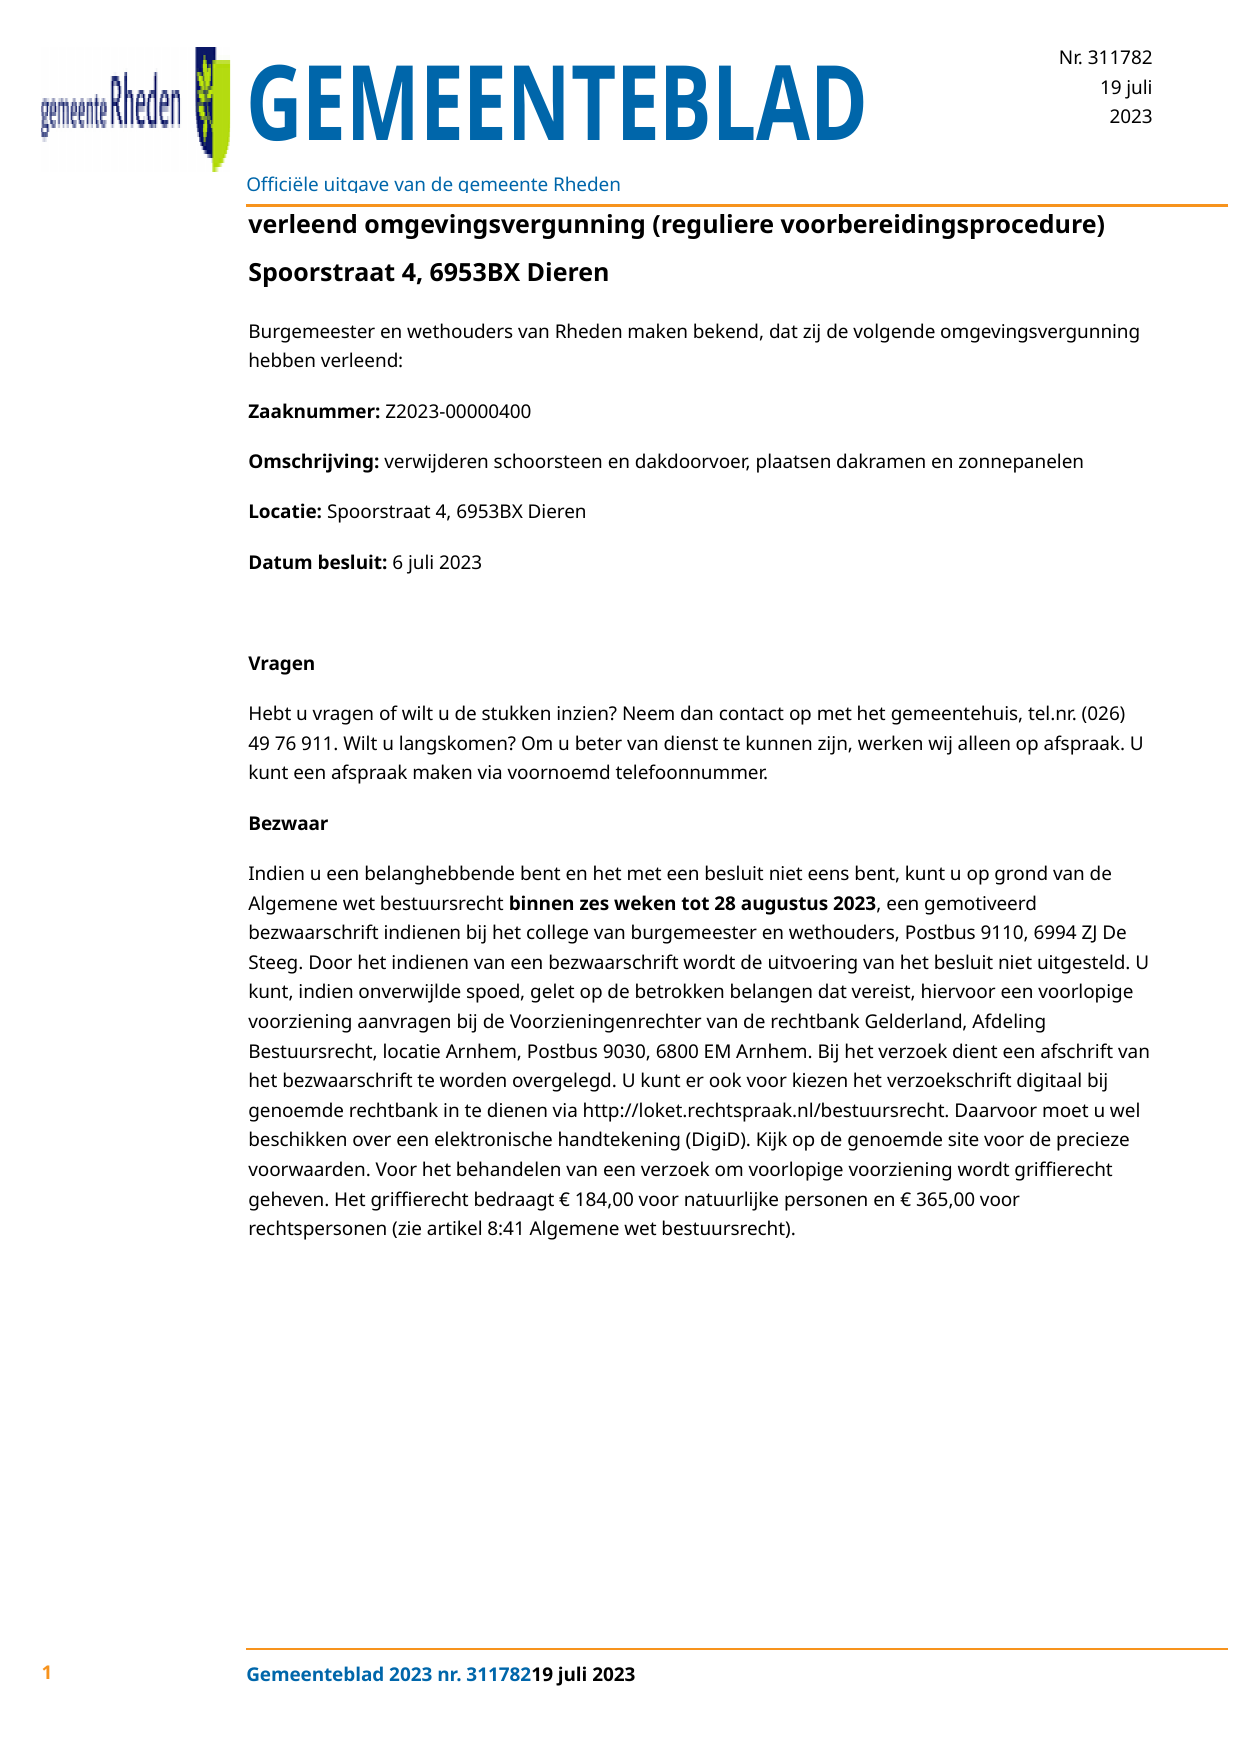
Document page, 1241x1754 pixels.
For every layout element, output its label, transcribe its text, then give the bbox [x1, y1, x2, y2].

text Locatie: Spoorstraat 4, 6953BX Dieren [248, 499, 1152, 524]
text Burgemeester en wethouders van Rheden maken bekend, dat zij de volgende omgevingsvergunning hebben verleend: [248, 318, 1152, 373]
text Indien u een belanghebbende bent en het met een besluit niet eens bent, kunt u op grond van de Algemene wet bestuursrecht binnen zes weken tot 28 augustus 2023, een gemotiveerd bezwaarschrift indienen bij het college van burgemeester en wethouders, Postbus 9110, 6994 ZJ De Steeg. Door het indienen van een bezwaarschrift wordt de uitvoering van het besluit niet uitgesteld. U kunt, indien onverwijlde spoed, gelet op de betrokken belangen dat vereist, hiervoor een voorlopige voorziening aanvragen bij de Voorzieningenrechter van de rechtbank Gelderland, Afdeling Bestuursrecht, locatie Arnhem, Postbus 9030, 6800 EM Arnhem. Bij het verzoek dient een afschrift van het bezwaarschrift te worden overgelegd. U kunt er ook voor kiezen het verzoekschrift digitaal bij genoemde rechtbank in te dienen via http://loket.rechtspraak.nl/bestuursrecht. Daarvoor moet u wel beschikken over een elektronische handtekening (DigiD). Kijk op de genoemde site voor de precieze voorwaarden. Voor het behandelen van een verzoek om voorlopige voorziening wordt griffierecht geheven. Het griffierecht bedraagt € 184,00 voor natuurlijke personen en € 365,00 voor rechtspersonen (zie artikel 8:41 Algemene wet bestuursrecht). [248, 860, 1152, 1241]
text Bezwaar [248, 810, 1152, 836]
text Vragen [248, 650, 1152, 676]
text Zaaknummer: Z2023-00000400 [248, 398, 1152, 424]
text Omschrijving: verwijderen schoorsteen en dakdoorvoer, plaatsen dakramen en zonnepanelen [248, 448, 1152, 474]
text Hebt u vragen of wilt u de stukken inzien? Neem dan contact op met het gemeentehuis, tel.nr. (026) 49 76 911. Wilt u langskomen? Om u beter van dienst te kunnen zijn, werken wij alleen op afspraak. U kunt een afspraak maken via voornoemd telefoonnummer. [248, 700, 1152, 785]
text verleend omgevingsvergunning (reguliere voorbereidingsprocedure) Spoorstraat 4, 6953BX Dieren [248, 207, 1152, 288]
picture [41, 47, 231, 172]
text Datum besluit: 6 juli 2023 [248, 549, 1152, 575]
